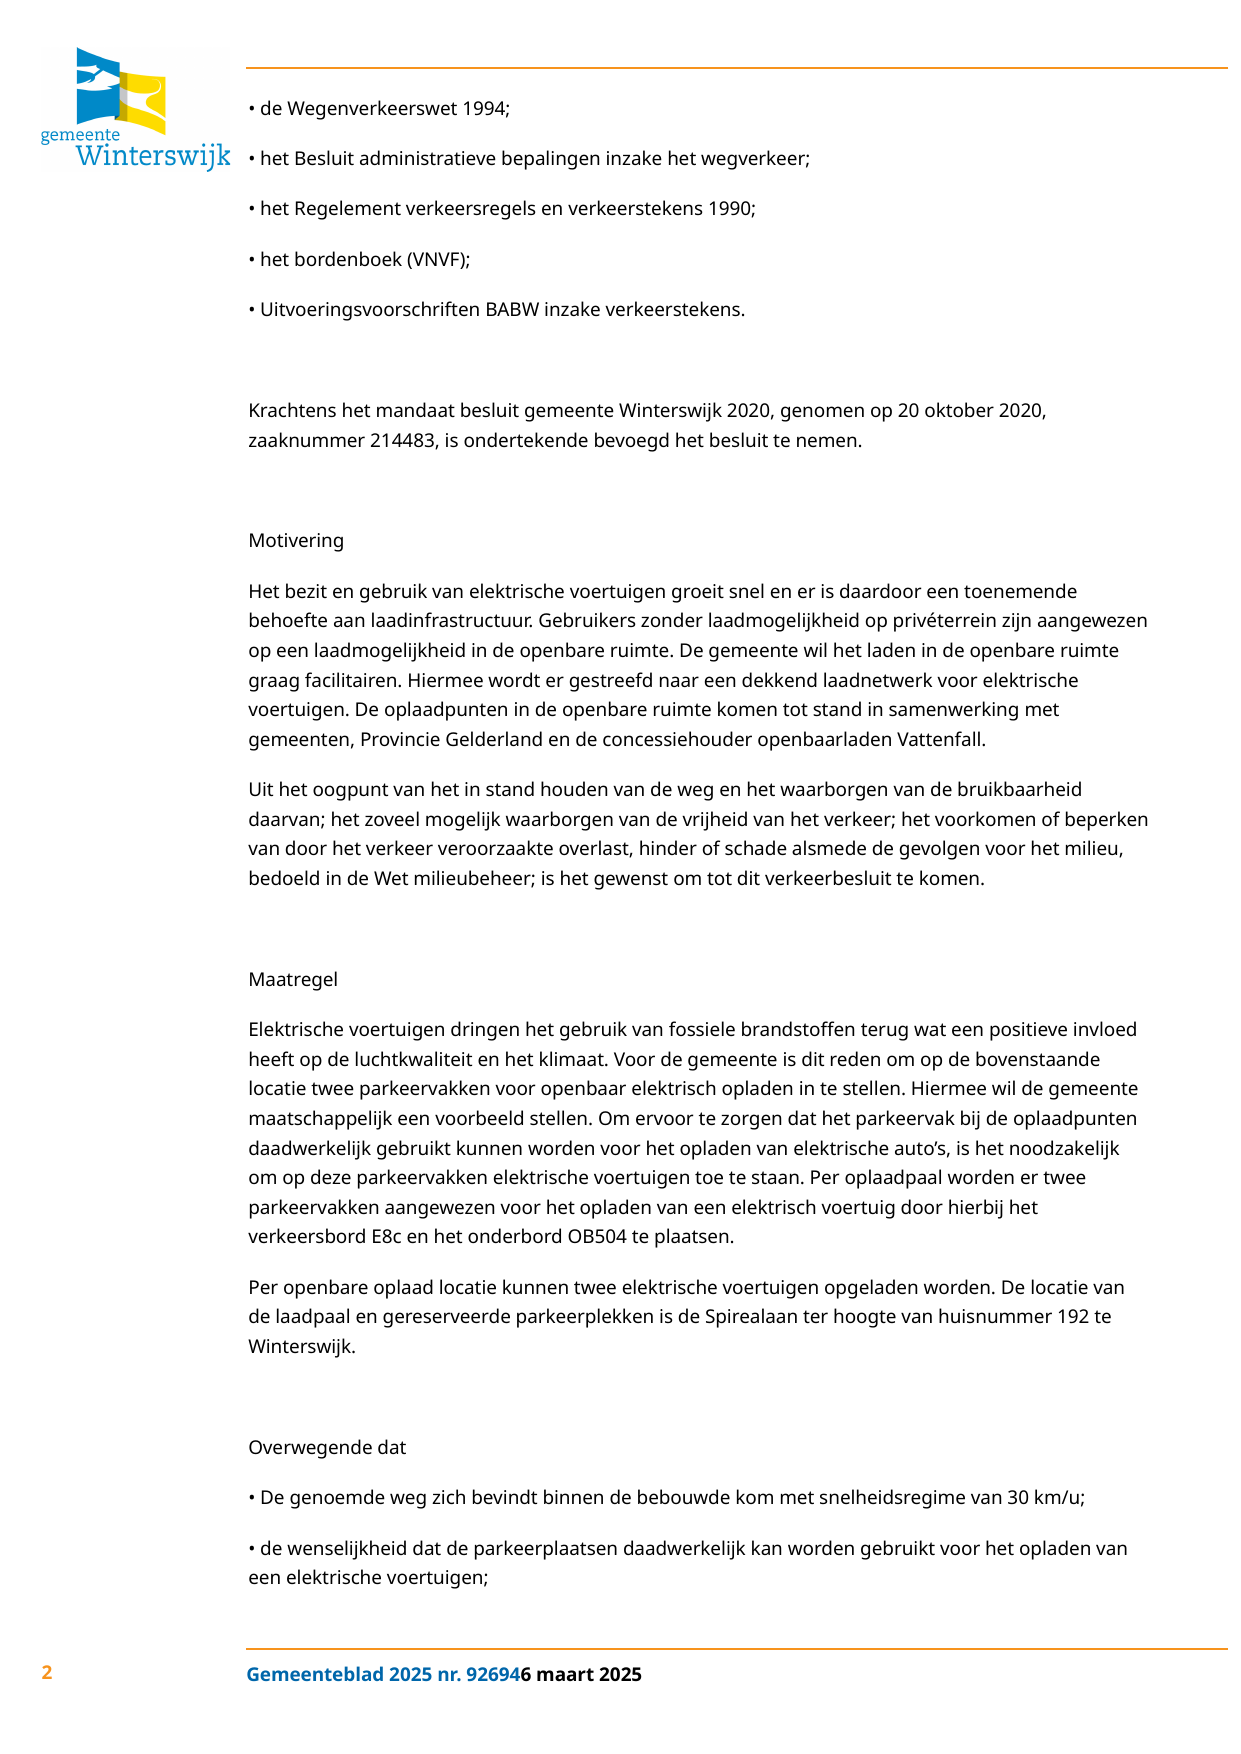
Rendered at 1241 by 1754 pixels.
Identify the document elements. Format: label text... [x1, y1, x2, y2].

text • de Wegenverkeerswet 1994; [248, 95, 1152, 121]
text Het bezit en gebruik van elektrische voertuigen groeit snel en er is daardoor een toenemende behoefte aan laadinfrastructuur. Gebruikers zonder laadmogelijkheid op privéterrein zijn aangewezen op een laadmogelijkheid in de openbare ruimte. De gemeente wil het laden in de openbare ruimte graag facilitairen. Hiermee wordt er gestreefd naar een dekkend laadnetwerk voor elektrische voertuigen. De oplaadpunten in de openbare ruimte komen tot stand in samenwerking met gemeenten, Provincie Gelderland en de concessiehouder openbaarladen Vattenfall. [248, 578, 1152, 752]
text Motivering [248, 528, 1152, 553]
picture [225, 153, 231, 162]
text • het Regelement verkeersregels en verkeerstekens 1990; [248, 196, 1152, 221]
text Maatregel [248, 966, 1152, 992]
text Krachtens het mandaat besluit gemeente Winterswijk 2020, genomen op 20 oktober 2020, zaaknummer 214483, is ondertekende bevoegd het besluit te nemen. [248, 397, 1152, 453]
text Uit het oogpunt van het in stand houden van de weg en het waarborgen van de bruikbaarheid daarvan; het zoveel mogelijk waarborgen van de vrijheid van het verkeer; het voorkomen of beperken van door het verkeer veroorzaakte overlast, hinder of schade alsmede de gevolgen voor het milieu, bedoeld in de Wet milieubeheer; is het gewenst om tot dit verkeerbesluit te komen. [248, 776, 1152, 891]
text • het bordenboek (VNVF); [248, 246, 1152, 272]
text • De genoemde weg zich bevindt binnen de bebouwde kom met snelheidsregime van 30 km/u; [248, 1484, 1152, 1510]
text • Uitvoeringsvoorschriften BABW inzake verkeerstekens. [248, 296, 1152, 322]
text Overwegende dat [248, 1434, 1152, 1460]
picture [41, 47, 231, 172]
text • de wenselijkheid dat de parkeerplaatsen daadwerkelijk kan worden gebruikt voor het opladen van een elektrische voertuigen; [248, 1535, 1152, 1590]
text Per openbare oplaad locatie kunnen twee elektrische voertuigen opgeladen worden. De locatie van de laadpaal en gereserveerde parkeerplekken is de Spirealaan ter hoogte van huisnummer 192 te Winterswijk. [248, 1274, 1152, 1359]
text • het Besluit administratieve bepalingen inzake het wegverkeer; [248, 145, 1152, 171]
text Elektrische voertuigen dringen het gebruik van fossiele brandstoffen terug wat een positieve invloed heeft op de luchtkwaliteit en het klimaat. Voor de gemeente is dit reden om op de bovenstaande locatie twee parkeervakken voor openbaar elektrisch opladen in te stellen. Hiermee wil de gemeente maatschappelijk een voorbeeld stellen. Om ervoor te zorgen dat het parkeervak bij de oplaadpunten daadwerkelijk gebruikt kunnen worden voor het opladen van elektrische auto’s, is het noodzakelijk om op deze parkeervakken elektrische voertuigen toe te staan. Per oplaadpaal worden er twee parkeervakken aangewezen voor het opladen van een elektrisch voertuig door hierbij het verkeersbord E8c en het onderbord OB504 te plaatsen. [248, 1016, 1152, 1249]
